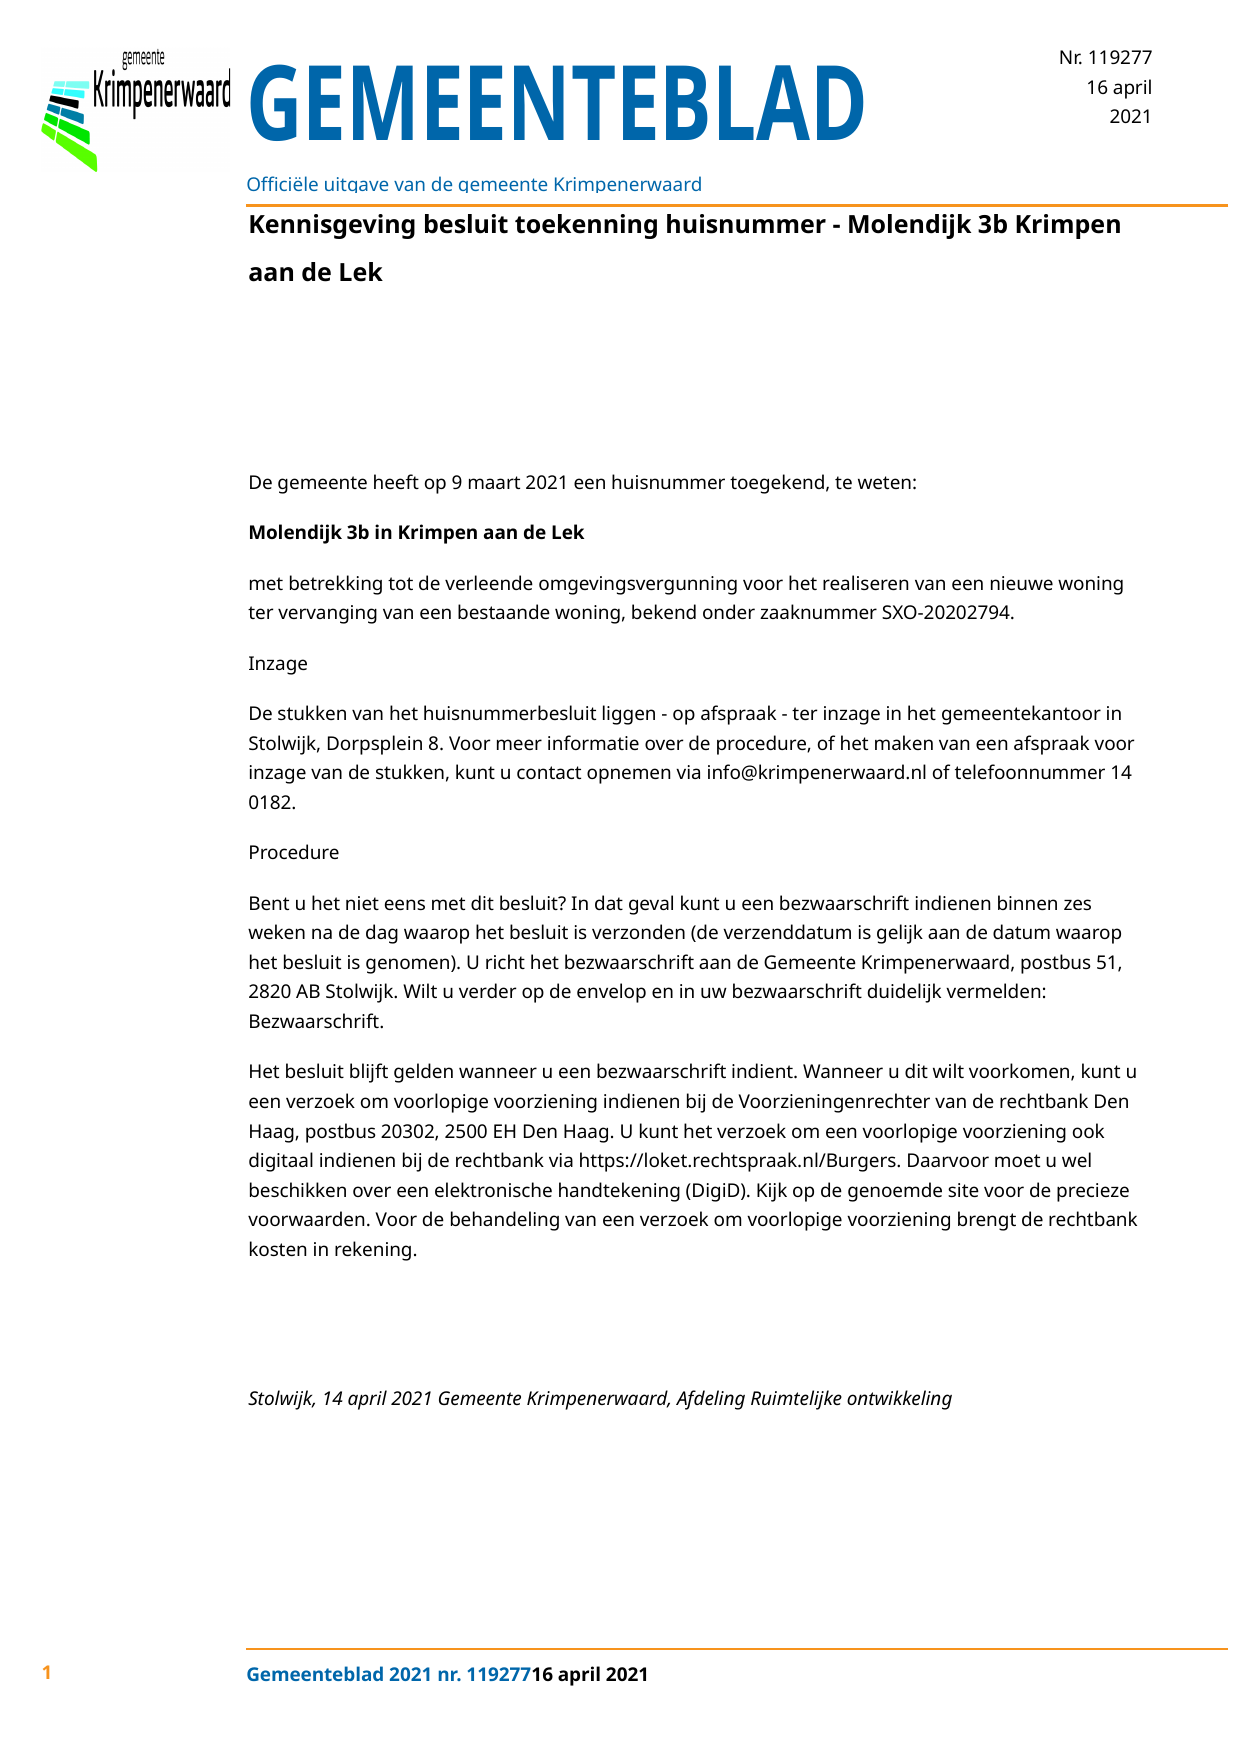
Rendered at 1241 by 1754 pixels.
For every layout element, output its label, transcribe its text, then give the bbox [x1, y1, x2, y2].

text Kennisgeving besluit toekenning huisnummer - Molendijk 3b Krimpen aan de Lek [248, 207, 1152, 288]
text Het besluit blijft gelden wanneer u een bezwaarschrift indient. Wanneer u dit wilt voorkomen, kunt u een verzoek om voorlopige voorziening indienen bij de Voorzieningenrechter van de rechtbank Den Haag, postbus 20302, 2500 EH Den Haag. U kunt het verzoek om een voorlopige voorziening ook digitaal indienen bij de rechtbank via https://loket.rechtspraak.nl/Burgers. Daarvoor moet u wel beschikken over een elektronische handtekening (DigiD). Kijk op de genoemde site voor de precieze voorwaarden. Voor de behandeling van een verzoek om voorlopige voorziening brengt de rechtbank kosten in rekening. [248, 1059, 1152, 1262]
picture [41, 47, 231, 172]
text Stolwijk, 14 april 2021 Gemeente Krimpenerwaard, Afdeling Ruimtelijke ontwikkeling [248, 1385, 1152, 1411]
text met betrekking tot de verleende omgevingsvergunning voor het realiseren van een nieuwe woning ter vervanging van een bestaande woning, bekend onder zaaknummer SXO-20202794. [248, 570, 1152, 625]
text De gemeente heeft op 9 maart 2021 een huisnummer toegekend, te weten: [248, 469, 1152, 495]
text Molendijk 3b in Krimpen aan de Lek [248, 519, 1152, 545]
text Bent u het niet eens met dit besluit? In dat geval kunt u een bezwaarschrift indienen binnen zes weken na de dag waarop het besluit is verzonden (de verzenddatum is gelijk aan de datum waarop het besluit is genomen). U richt het bezwaarschrift aan de Gemeente Krimpenerwaard, postbus 51, 2820 AB Stolwijk. Wilt u verder op de envelop en in uw bezwaarschrift duidelijk vermelden: Bezwaarschrift. [248, 890, 1152, 1034]
text De stukken van het huisnummerbesluit liggen - op afspraak - ter inzage in het gemeentekantoor in Stolwijk, Dorpsplein 8. Voor meer informatie over de procedure, of het maken van een afspraak voor inzage van de stukken, kunt u contact opnemen via info@krimpenerwaard.nl of telefoonnummer 14 0182. [248, 700, 1152, 815]
text Inzage [248, 650, 1152, 676]
text Procedure [248, 839, 1152, 865]
